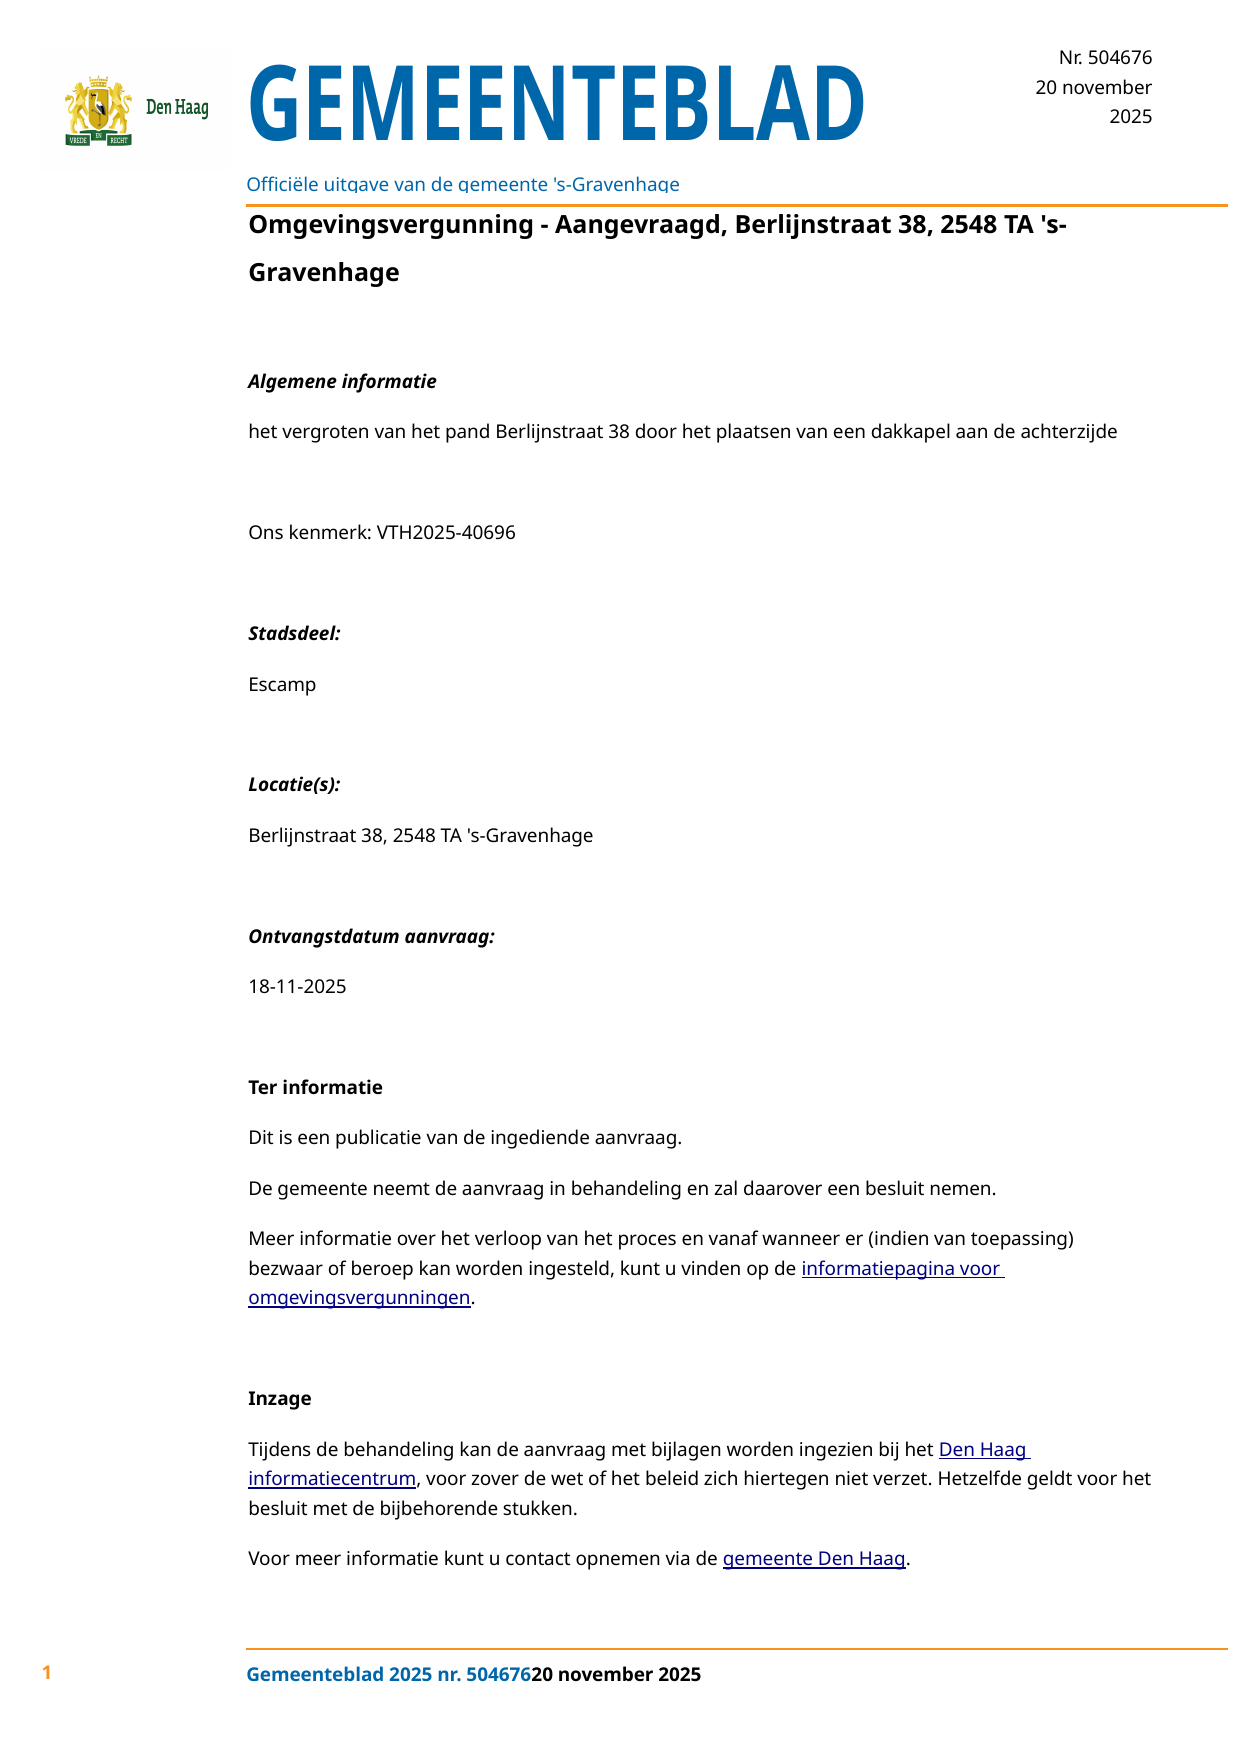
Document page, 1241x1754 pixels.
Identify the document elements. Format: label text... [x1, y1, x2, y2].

text Ter informatie [248, 1074, 1152, 1100]
text Ons kenmerk: VTH2025-40696 [248, 519, 1152, 545]
text Dit is een publicatie van de ingediende aanvraag. [248, 1124, 1152, 1150]
text Berlijnstraat 38, 2548 TA 's-Gravenhage [248, 822, 1152, 848]
text Locatie(s): [248, 772, 1152, 797]
picture [41, 47, 231, 172]
text Tijdens de behandeling kan de aanvraag met bijlagen worden ingezien bij het Den Haag informatiecentrum, voor zover de wet of het beleid zich hiertegen niet verzet. Hetzelfde geldt voor het besluit met de bijbehorende stukken. [248, 1436, 1152, 1521]
text Escamp [248, 671, 1152, 697]
text Omgevingsvergunning - Aangevraagd, Berlijnstraat 38, 2548 TA 's-Gravenhage [248, 207, 1152, 288]
text Meer informatie over het verloop van het proces en vanaf wanneer er (indien van toepassing) bezwaar of beroep kan worden ingesteld, kunt u vinden op de informatiepagina voor omgevingsvergunningen. [248, 1225, 1152, 1310]
text Stadsdeel: [248, 620, 1152, 646]
text De gemeente neemt de aanvraag in behandeling en zal daarover een besluit nemen. [248, 1175, 1152, 1201]
text Ontvangstdatum aanvraag: [248, 923, 1152, 949]
text het vergroten van het pand Berlijnstraat 38 door het plaatsen van een dakkapel aan de achterzijde [248, 419, 1152, 444]
text Voor meer informatie kunt u contact opnemen via de gemeente Den Haag. [248, 1545, 1152, 1571]
text Algemene informatie [248, 368, 1152, 394]
text Inzage [248, 1385, 1152, 1411]
text 18-11-2025 [248, 973, 1152, 999]
